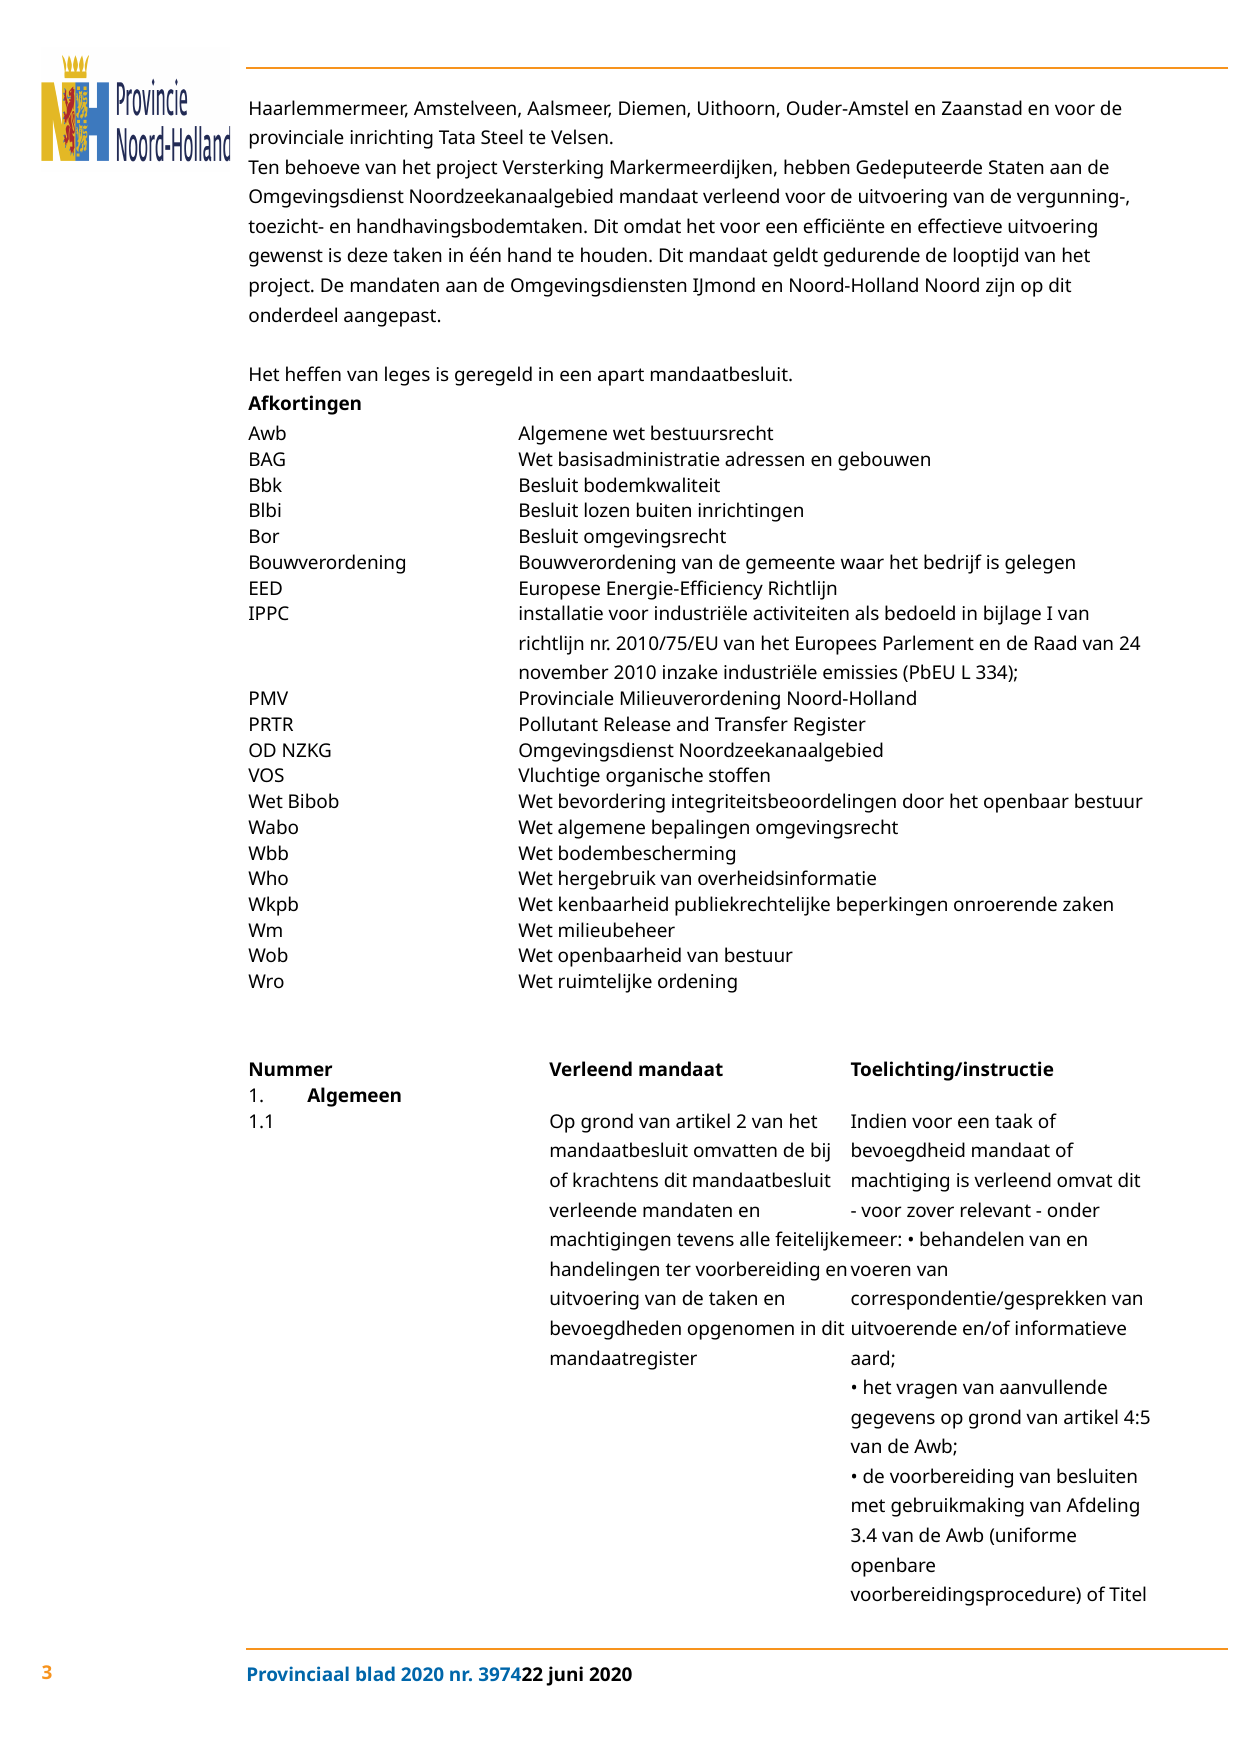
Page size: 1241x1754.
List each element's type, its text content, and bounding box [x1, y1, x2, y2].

table_cell Europese Energie-Efficiency Richtlijn [518, 575, 1152, 600]
table_cell EED [248, 575, 518, 600]
table_cell PMV [248, 685, 518, 711]
table_cell installatie voor industriële activiteiten als bedoeld in bijlage I van richtlijn nr. 2010/75/EU van het Europees Parlement en de Raad van 24 november 2010 inzake industriële emissies (PbEU L 334); [518, 600, 1152, 685]
text Ten behoeve van het project Versterking Markermeerdijken, hebben Gedeputeerde Staten aan de Omgevingsdienst Noordzeekanaalgebied mandaat verleend voor de uitvoering van de vergunning-, toezicht- en handhavingsbodemtaken. Dit omdat het voor een efficiënte en effectieve uitvoering gewenst is deze taken in één hand te houden. Dit mandaat geldt gedurende de looptijd van het project. De mandaten aan de Omgevingsdiensten IJmond en Noord-Holland Noord zijn op dit onderdeel aangepast. [248, 154, 1152, 328]
table_header Toelichting/instructie [850, 1057, 1152, 1082]
picture [41, 47, 231, 172]
table_cell Wet ruimtelijke ordening [518, 968, 1152, 994]
table_cell Vluchtige organische stoffen [518, 763, 1152, 788]
table_cell Wob [248, 943, 518, 968]
text Het heffen van leges is geregeld in een apart mandaatbesluit. [248, 361, 1152, 387]
table_header Awb [248, 420, 518, 446]
table_cell Bouwverordening [248, 549, 518, 575]
table_cell Wet kenbaarheid publiekrechtelijke beperkingen onroerende zaken [518, 891, 1152, 917]
table_cell PRTR [248, 711, 518, 737]
table_header Algemene wet bestuursrecht [518, 420, 1152, 446]
table_cell Wet bodembescherming [518, 840, 1152, 865]
table_header Nummer [248, 1057, 549, 1082]
table_cell BAG [248, 446, 518, 472]
table_cell Wro [248, 968, 518, 994]
table_cell Bor [248, 523, 518, 549]
table_cell Wet basisadministratie adressen en gebouwen [518, 446, 1152, 472]
table_cell Wet openbaarheid van bestuur [518, 943, 1152, 968]
table_cell Bouwverordening van de gemeente waar het bedrijf is gelegen [518, 549, 1152, 575]
table_cell Wet Bibob [248, 788, 518, 814]
table_cell OD NZKG [248, 737, 518, 762]
table_header Verleend mandaat [549, 1057, 850, 1082]
table_cell Wet bevordering integriteitsbeoordelingen door het openbaar bestuur [518, 788, 1152, 814]
table_cell Wabo [248, 814, 518, 840]
table_cell Wm [248, 917, 518, 943]
table_cell VOS [248, 763, 518, 788]
table_cell Wkpb [248, 891, 518, 917]
table_cell Op grond van artikel 2 van het mandaatbesluit omvatten de bij of krachtens dit mandaatbesluit verleende mandaten en machtigingen tevens alle feitelijke handelingen ter voorbereiding en uitvoering van de taken en bevoegdheden opgenomen in dit mandaatregister [549, 1108, 850, 1607]
table_cell Wet hergebruik van overheidsinformatie [518, 865, 1152, 891]
table_cell Bbk [248, 472, 518, 497]
table_cell Algemeen [248, 1082, 1152, 1108]
table_cell Omgevingsdienst Noordzeekanaalgebied [518, 737, 1152, 762]
table_cell Besluit bodemkwaliteit [518, 472, 1152, 497]
table_cell Besluit omgevingsrecht [518, 523, 1152, 549]
table_cell Indien voor een taak of bevoegdheid mandaat of machtiging is verleend omvat dit - voor zover relevant - onder meer: • behandelen van en voeren van correspondentie/gesprekken van uitvoerende en/of informatieve aard; • het vragen van aanvullende gegevens op grond van artikel 4:5 van de Awb; • de voorbereiding van besluiten met gebruikmaking van Afdeling 3.4 van de Awb (uniforme openbare voorbereidingsprocedure) of Titel [850, 1108, 1152, 1607]
table_cell Wet algemene bepalingen omgevingsrecht [518, 814, 1152, 840]
table_cell Who [248, 865, 518, 891]
table_cell 1.1 [248, 1108, 549, 1607]
table_cell Pollutant Release and Transfer Register [518, 711, 1152, 737]
table_cell Blbi [248, 498, 518, 523]
table_cell Besluit lozen buiten inrichtingen [518, 498, 1152, 523]
table_cell IPPC [248, 600, 518, 685]
text Haarlemmermeer, Amstelveen, Aalsmeer, Diemen, Uithoorn, Ouder-Amstel en Zaanstad en voor de provinciale inrichting Tata Steel te Velsen. [248, 95, 1152, 150]
table_cell Wbb [248, 840, 518, 865]
table_cell Provinciale Milieuverordening Noord-Holland [518, 685, 1152, 711]
table_cell Wet milieubeheer [518, 917, 1152, 943]
text Afkortingen [248, 391, 1152, 416]
